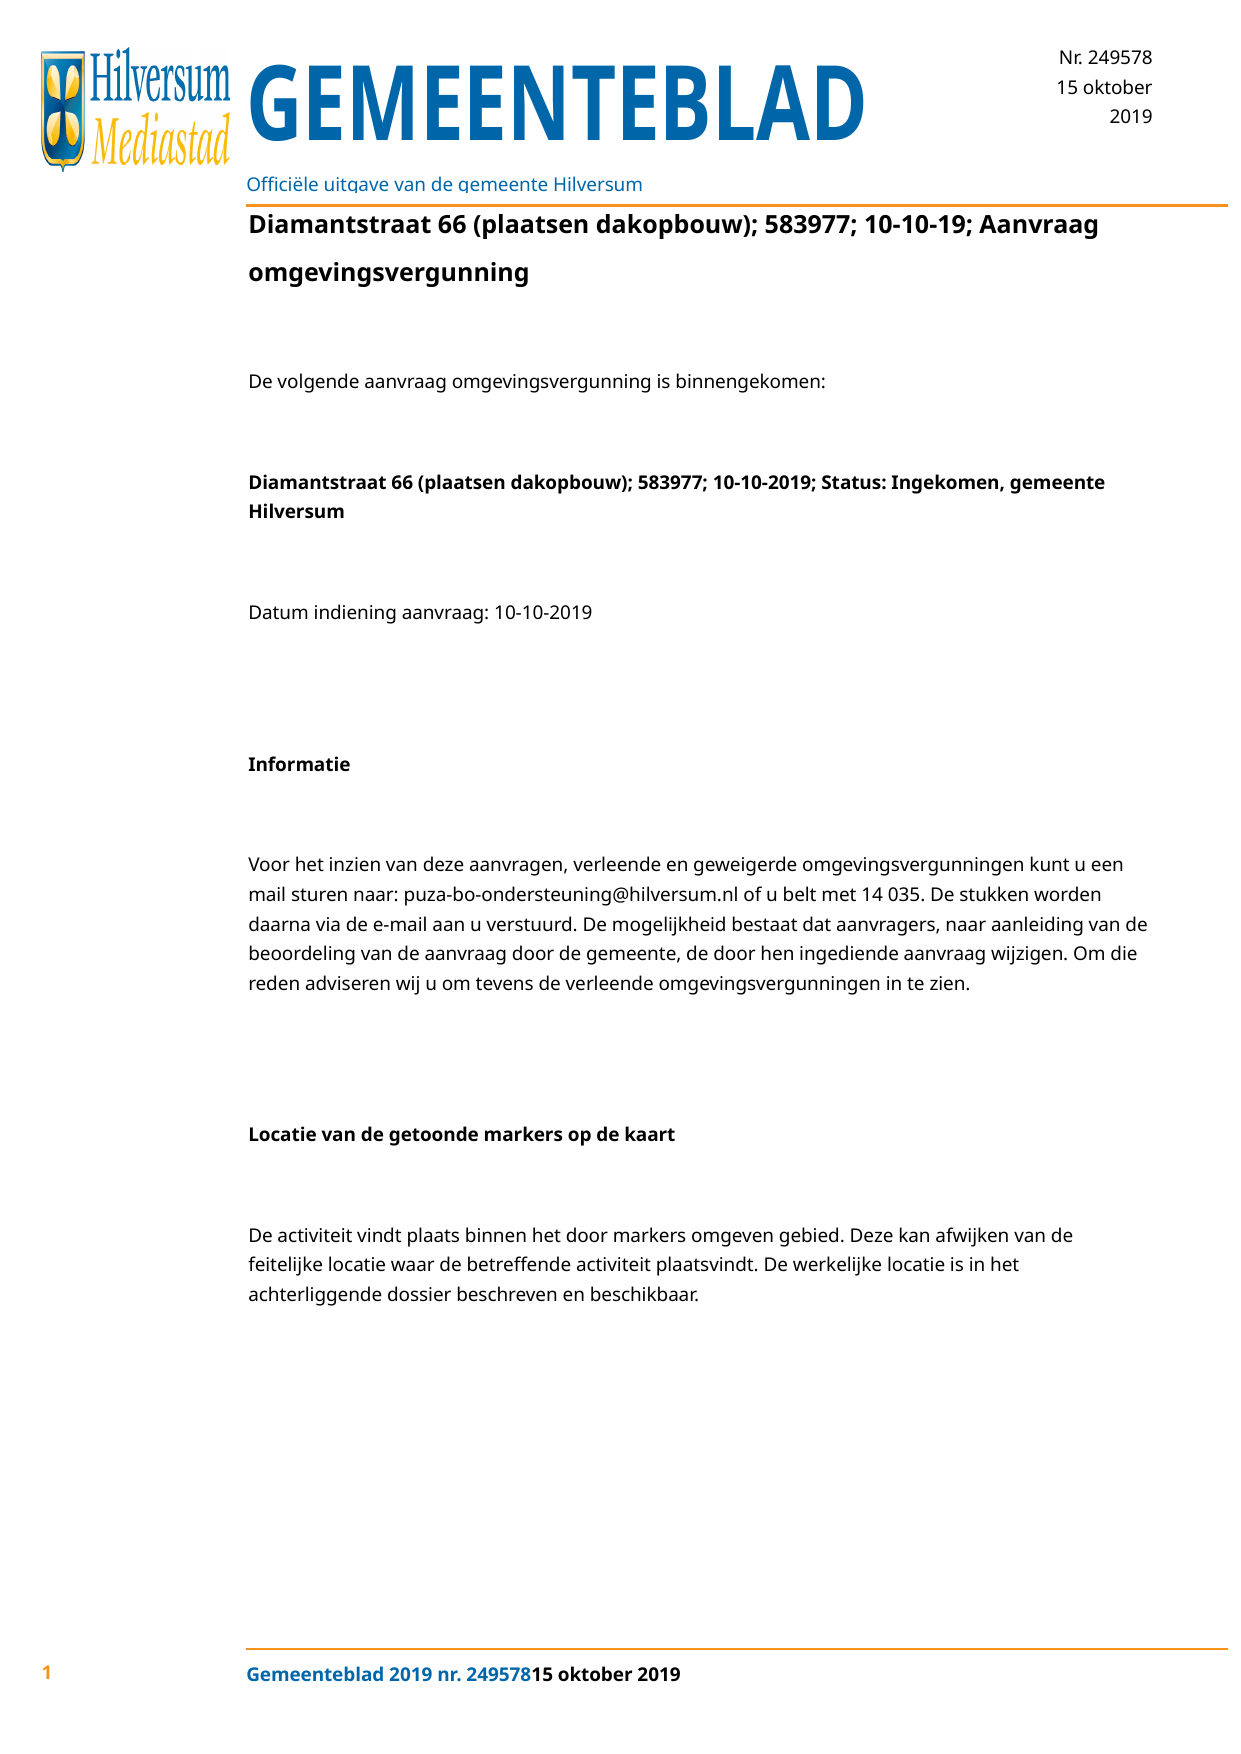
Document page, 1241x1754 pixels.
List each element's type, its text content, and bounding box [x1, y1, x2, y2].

text Informatie [248, 751, 1152, 777]
text Diamantstraat 66 (plaatsen dakopbouw); 583977; 10-10-19; Aanvraag omgevingsvergunning [248, 207, 1152, 288]
picture [41, 47, 231, 172]
text Locatie van de getoonde markers op de kaart [248, 1121, 1152, 1147]
text Datum indiening aanvraag: 10-10-2019 [248, 599, 1152, 625]
text De activiteit vindt plaats binnen het door markers omgeven gebied. Deze kan afwijken van de feitelijke locatie waar de betreffende activiteit plaatsvindt. De werkelijke locatie is in het achterliggende dossier beschreven en beschikbaar. [248, 1222, 1152, 1307]
text Diamantstraat 66 (plaatsen dakopbouw); 583977; 10-10-2019; Status: Ingekomen, gemeente Hilversum [248, 469, 1152, 524]
text Voor het inzien van deze aanvragen, verleende en geweigerde omgevingsvergunningen kunt u een mail sturen naar: puza-bo-ondersteuning@hilversum.nl of u belt met 14 035. De stukken worden daarna via de e-mail aan u verstuurd. De mogelijkheid bestaat dat aanvragers, naar aanleiding van de beoordeling van de aanvraag door de gemeente, de door hen ingediende aanvraag wijzigen. Om die reden adviseren wij u om tevens de verleende omgevingsvergunningen in te zien. [248, 852, 1152, 996]
text De volgende aanvraag omgevingsvergunning is binnengekomen: [248, 368, 1152, 394]
